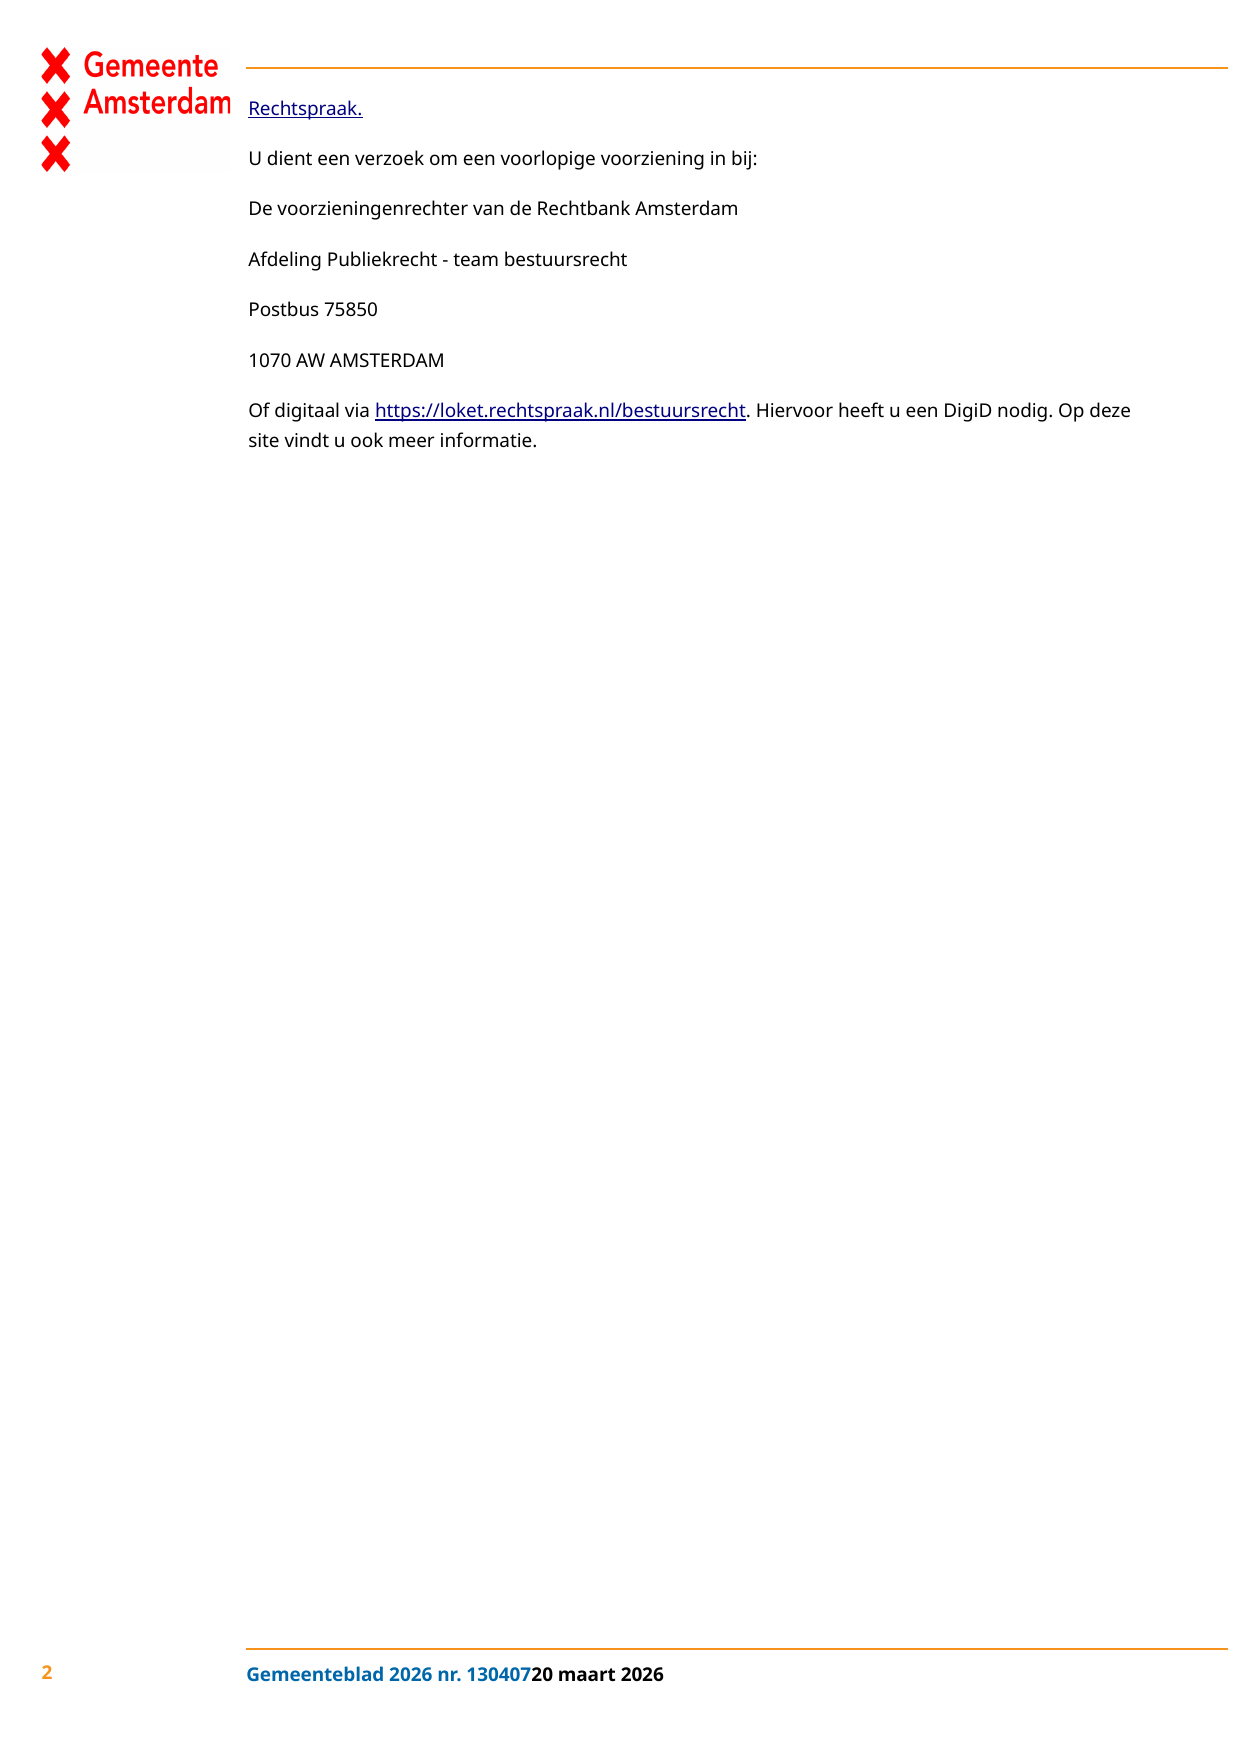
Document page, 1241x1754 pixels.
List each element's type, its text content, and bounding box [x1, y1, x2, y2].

text 1070 AW AMSTERDAM [248, 347, 1152, 373]
text U dient een verzoek om een voorlopige voorziening in bij: [248, 145, 1152, 171]
text De voorzieningenrechter van de Rechtbank Amsterdam [248, 196, 1152, 221]
text Afdeling Publiekrecht - team bestuursrecht [248, 246, 1152, 272]
text Rechtspraak. [248, 95, 1152, 121]
picture [41, 47, 231, 172]
text Of digitaal via https://loket.rechtspraak.nl/bestuursrecht. Hiervoor heeft u een DigiD nodig. Op deze site vindt u ook meer informatie. [248, 397, 1152, 453]
text Postbus 75850 [248, 296, 1152, 322]
